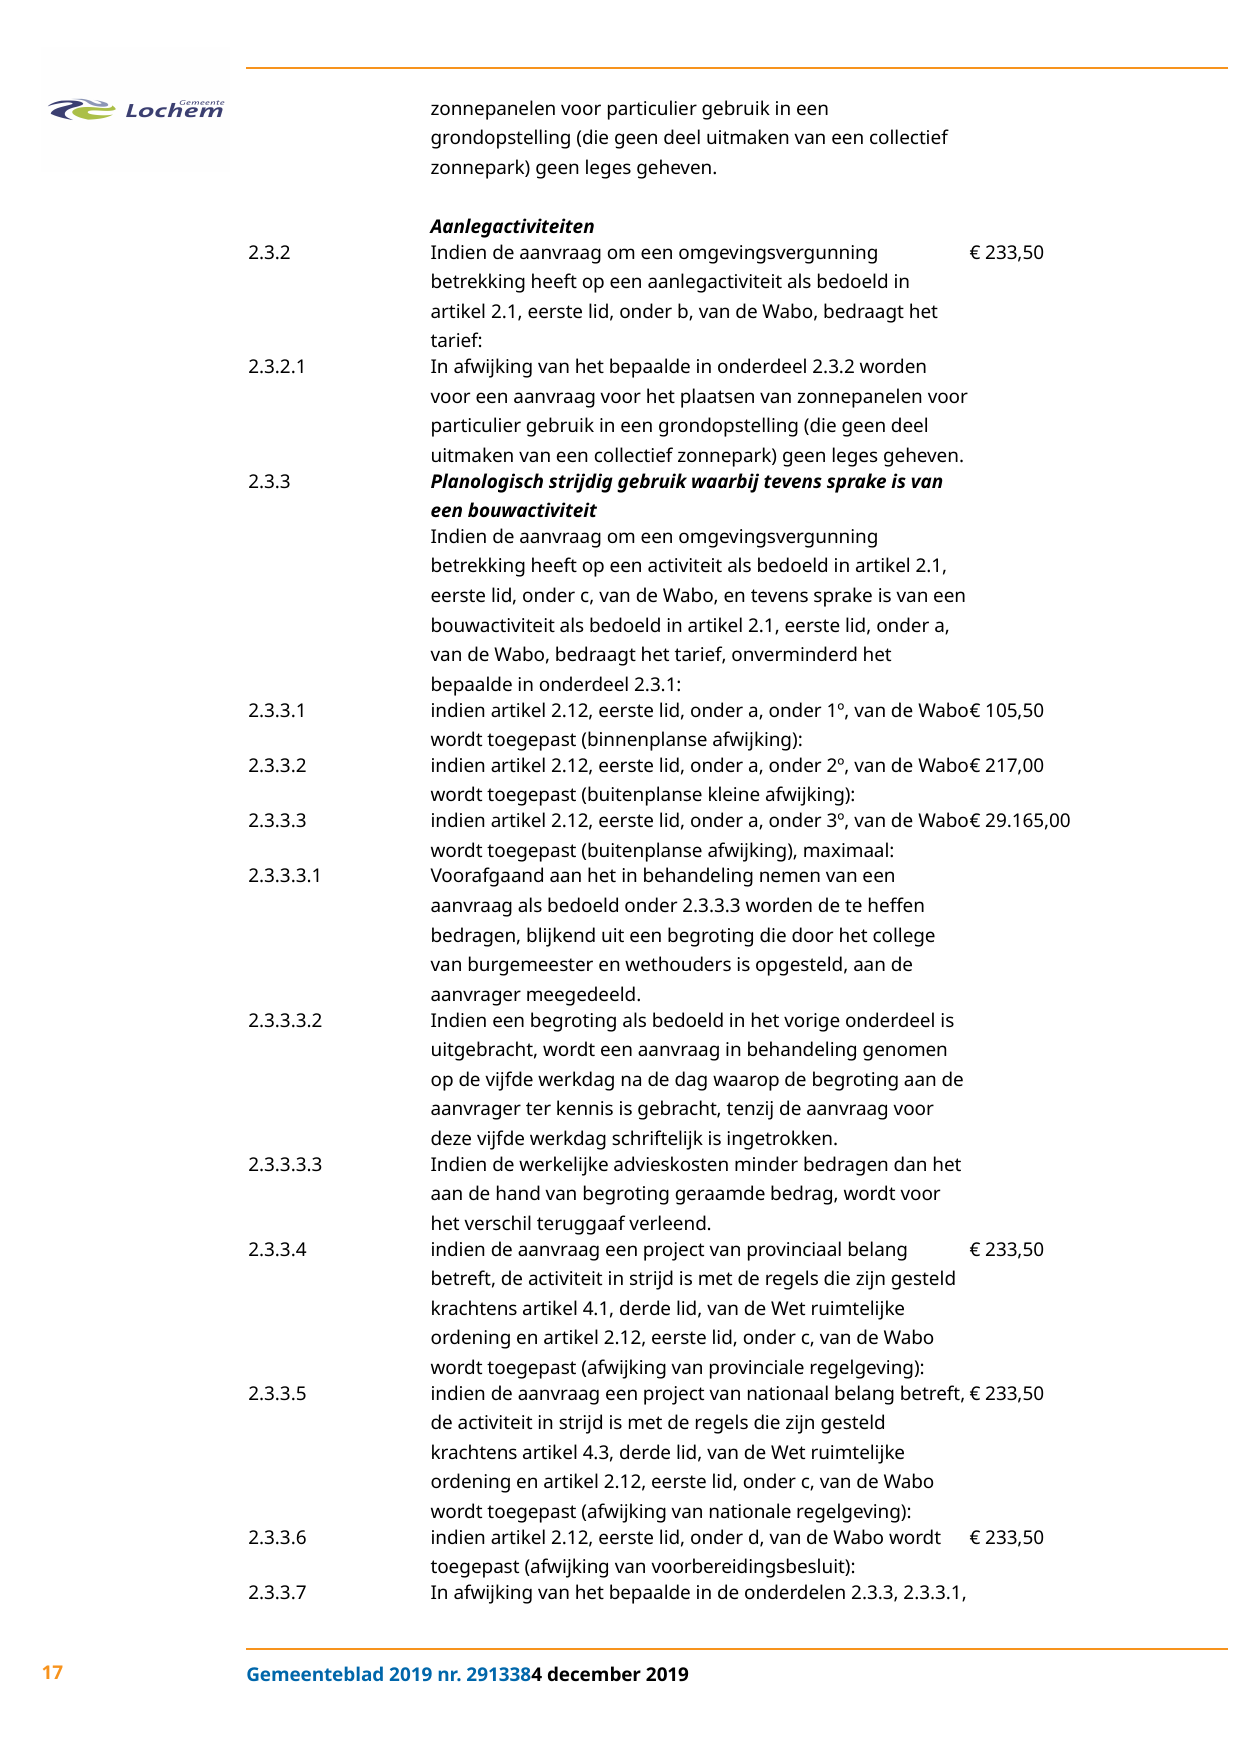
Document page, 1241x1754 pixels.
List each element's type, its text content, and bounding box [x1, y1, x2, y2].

table_cell 2.3.2.1 [248, 353, 430, 468]
table_cell [248, 95, 430, 239]
table_cell 2.3.3.2 [248, 752, 430, 807]
table_cell € 29.165,00 [969, 808, 1152, 863]
table_cell In afwijking van het bepaalde in de onderdelen 2.3.3, 2.3.3.1, [430, 1579, 969, 1605]
table_cell Voorafgaand aan het in behandeling nemen van een aanvraag als bedoeld onder 2.3.3.3 worden de te heffen bedragen, blijkend uit een begroting die door het college van burgemeester en wethouders is opgesteld, aan de aanvrager meegedeeld. [430, 863, 969, 1007]
table_cell Indien de werkelijke advieskosten minder bedragen dan het aan de hand van begroting geraamde bedrag, wordt voor het verschil teruggaaf verleend. [430, 1151, 969, 1236]
table_cell Planologisch strijdig gebruik waarbij tevens sprake is van een bouwactiviteit [430, 468, 969, 523]
table_cell Indien de aanvraag om een omgevingsvergunning betrekking heeft op een aanlegactiviteit als bedoeld in artikel 2.1, eerste lid, onder b, van de Wabo, bedraagt het tarief: [430, 239, 969, 353]
table_cell [969, 95, 1152, 239]
table_cell [969, 1151, 1152, 1236]
table_cell € 217,00 [969, 752, 1152, 807]
table_cell 2.3.3.3.3 [248, 1151, 430, 1236]
table_cell 2.3.3.4 [248, 1236, 430, 1380]
table_cell [969, 1579, 1152, 1605]
table_cell 2.3.3.3.1 [248, 863, 430, 1007]
table_cell € 105,50 [969, 697, 1152, 752]
table_cell 2.3.3.3 [248, 808, 430, 863]
picture [41, 47, 231, 172]
table_cell 2.3.2 [248, 239, 430, 353]
table_cell indien de aanvraag een project van nationaal belang betreft, de activiteit in strijd is met de regels die zijn gesteld krachtens artikel 4.3, derde lid, van de Wet ruimtelijke ordening en artikel 2.12, eerste lid, onder c, van de Wabo wordt toegepast (afwijking van nationale regelgeving): [430, 1380, 969, 1524]
table_cell In afwijking van het bepaalde in onderdeel 2.3.2 worden voor een aanvraag voor het plaatsen van zonnepanelen voor particulier gebruik in een grondopstelling (die geen deel uitmaken van een collectief zonnepark) geen leges geheven. [430, 353, 969, 468]
table_cell [969, 1007, 1152, 1151]
table_cell € 233,50 [969, 239, 1152, 353]
table_cell indien artikel 2.12, eerste lid, onder a, onder 1º, van de Wabo wordt toegepast (binnenplanse afwijking): [430, 697, 969, 752]
table_cell 2.3.3.1 [248, 697, 430, 752]
table_cell [969, 863, 1152, 1007]
table_cell 2.3.3.6 [248, 1524, 430, 1579]
table_cell zonnepanelen voor particulier gebruik in een grondopstelling (die geen deel uitmaken van een collectief zonnepark) geen leges geheven. Aanlegactiviteiten [430, 95, 969, 239]
table_cell [248, 523, 430, 697]
table_cell 2.3.3 [248, 468, 430, 523]
table_cell Indien een begroting als bedoeld in het vorige onderdeel is uitgebracht, wordt een aanvraag in behandeling genomen op de vijfde werkdag na de dag waarop de begroting aan de aanvrager ter kennis is gebracht, tenzij de aanvraag voor deze vijfde werkdag schriftelijk is ingetrokken. [430, 1007, 969, 1151]
table_cell 2.3.3.5 [248, 1380, 430, 1524]
table_cell indien de aanvraag een project van provinciaal belang betreft, de activiteit in strijd is met de regels die zijn gesteld krachtens artikel 4.1, derde lid, van de Wet ruimtelijke ordening en artikel 2.12, eerste lid, onder c, van de Wabo wordt toegepast (afwijking van provinciale regelgeving): [430, 1236, 969, 1380]
table_cell [969, 353, 1152, 468]
table_cell 2.3.3.7 [248, 1579, 430, 1605]
table_cell indien artikel 2.12, eerste lid, onder a, onder 2º, van de Wabo wordt toegepast (buitenplanse kleine afwijking): [430, 752, 969, 807]
table_cell indien artikel 2.12, eerste lid, onder d, van de Wabo wordt toegepast (afwijking van voorbereidingsbesluit): [430, 1524, 969, 1579]
table_cell € 233,50 [969, 1236, 1152, 1380]
table_cell € 233,50 [969, 1380, 1152, 1524]
table_cell € 233,50 [969, 1524, 1152, 1579]
table_cell [969, 523, 1152, 697]
table_cell [969, 468, 1152, 523]
table_cell Indien de aanvraag om een omgevingsvergunning betrekking heeft op een activiteit als bedoeld in artikel 2.1, eerste lid, onder c, van de Wabo, en tevens sprake is van een bouwactiviteit als bedoeld in artikel 2.1, eerste lid, onder a, van de Wabo, bedraagt het tarief, onverminderd het bepaalde in onderdeel 2.3.1: [430, 523, 969, 697]
table_cell 2.3.3.3.2 [248, 1007, 430, 1151]
table_cell indien artikel 2.12, eerste lid, onder a, onder 3º, van de Wabo wordt toegepast (buitenplanse afwijking), maximaal: [430, 808, 969, 863]
